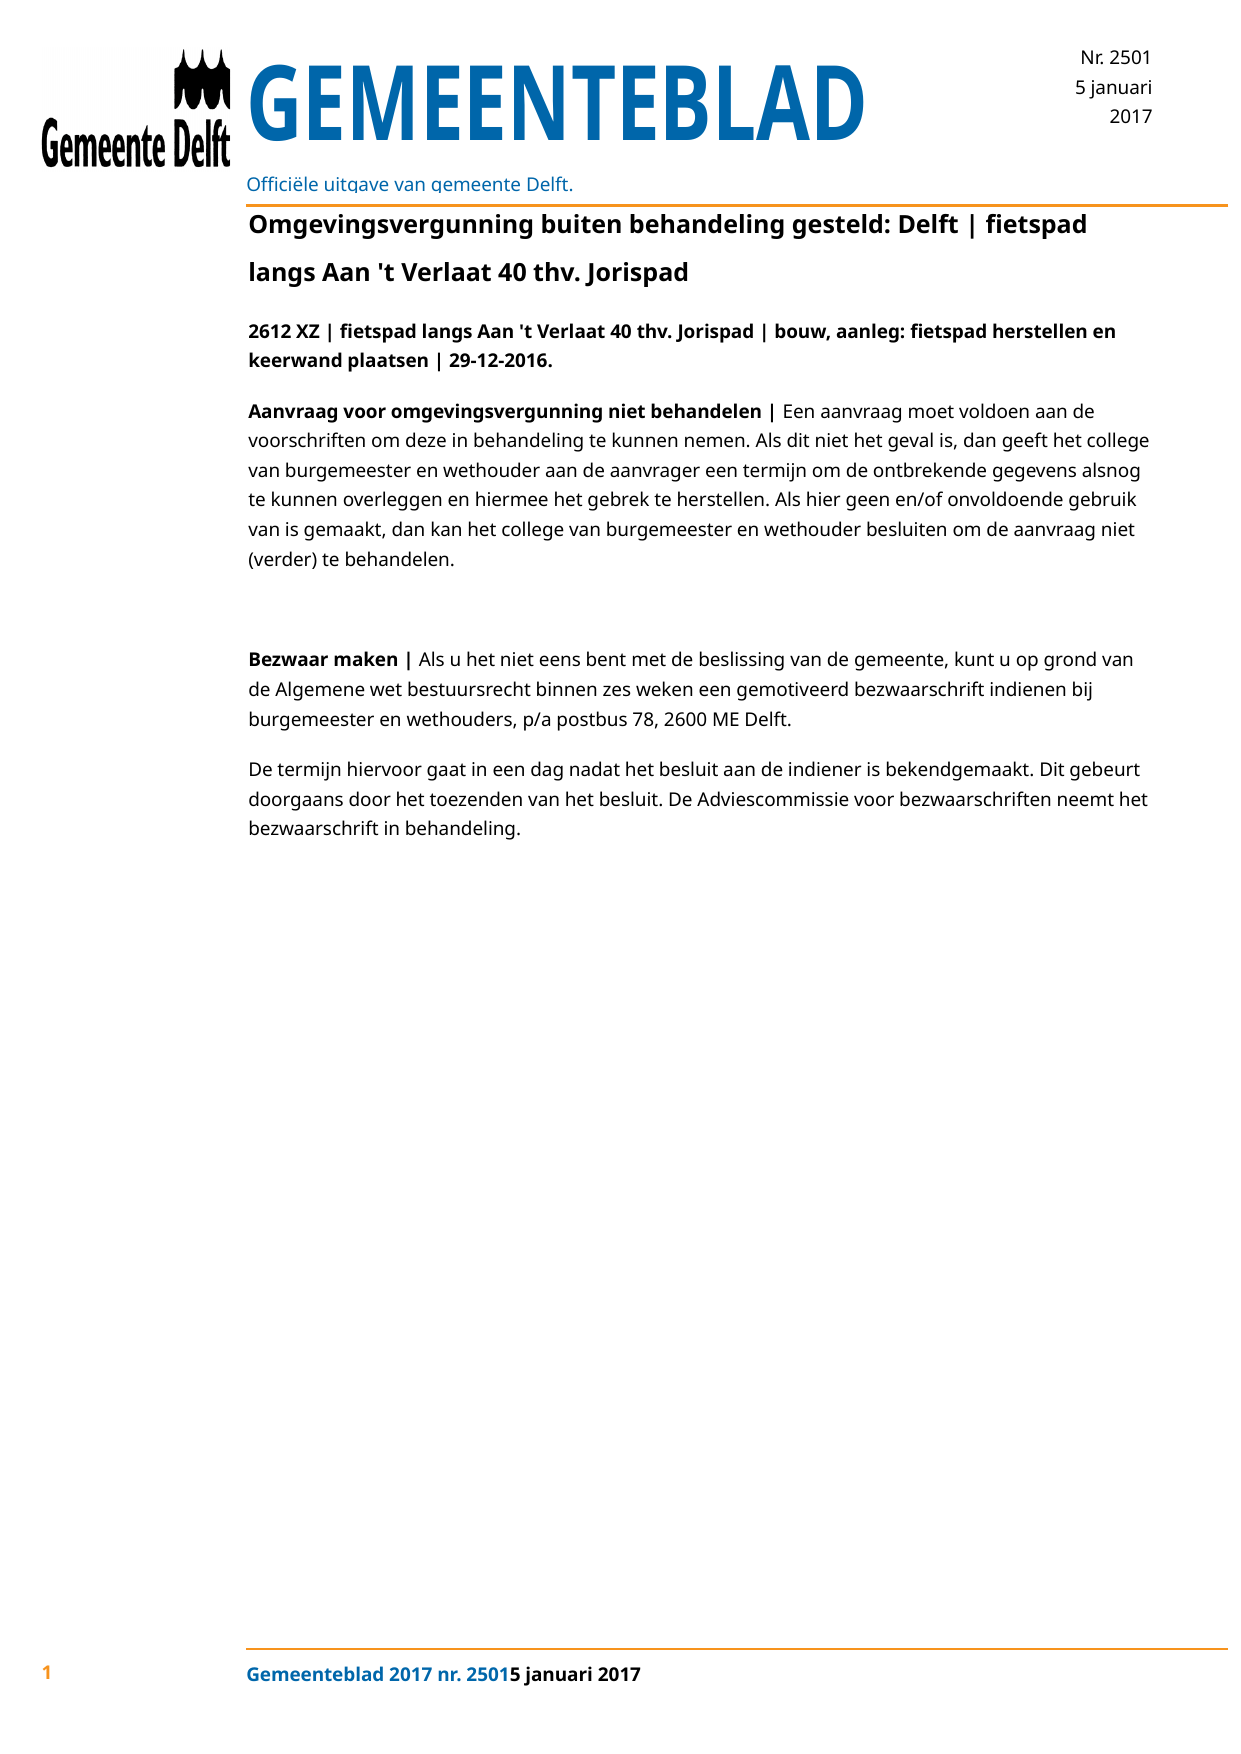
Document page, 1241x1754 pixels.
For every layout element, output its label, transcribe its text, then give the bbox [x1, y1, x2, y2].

text Omgevingsvergunning buiten behandeling gesteld: Delft | fietspad langs Aan 't Verlaat 40 thv. Jorispad [248, 207, 1152, 288]
text Bezwaar maken | Als u het niet eens bent met de beslissing van de gemeente, kunt u op grond van de Algemene wet bestuursrecht binnen zes weken een gemotiveerd bezwaarschrift indienen bij burgemeester en wethouders, p/a postbus 78, 2600 ME Delft. [248, 647, 1152, 732]
picture [41, 47, 231, 172]
text 2612 XZ | fietspad langs Aan 't Verlaat 40 thv. Jorispad | bouw, aanleg: fietspad herstellen en keerwand plaatsen | 29-12-2016. [248, 318, 1152, 373]
text De termijn hiervoor gaat in een dag nadat het besluit aan de indiener is bekendgemaakt. Dit gebeurt doorgaans door het toezenden van het besluit. De Adviescommissie voor bezwaarschriften neemt het bezwaarschrift in behandeling. [248, 756, 1152, 841]
text Aanvraag voor omgevingsvergunning niet behandelen | Een aanvraag moet voldoen aan de voorschriften om deze in behandeling te kunnen nemen. Als dit niet het geval is, dan geeft het college van burgemeester en wethouder aan de aanvrager een termijn om de ontbrekende gegevens alsnog te kunnen overleggen en hiermee het gebrek te herstellen. Als hier geen en/of onvoldoende gebruik van is gemaakt, dan kan het college van burgemeester en wethouder besluiten om de aanvraag niet (verder) te behandelen. [248, 398, 1152, 572]
